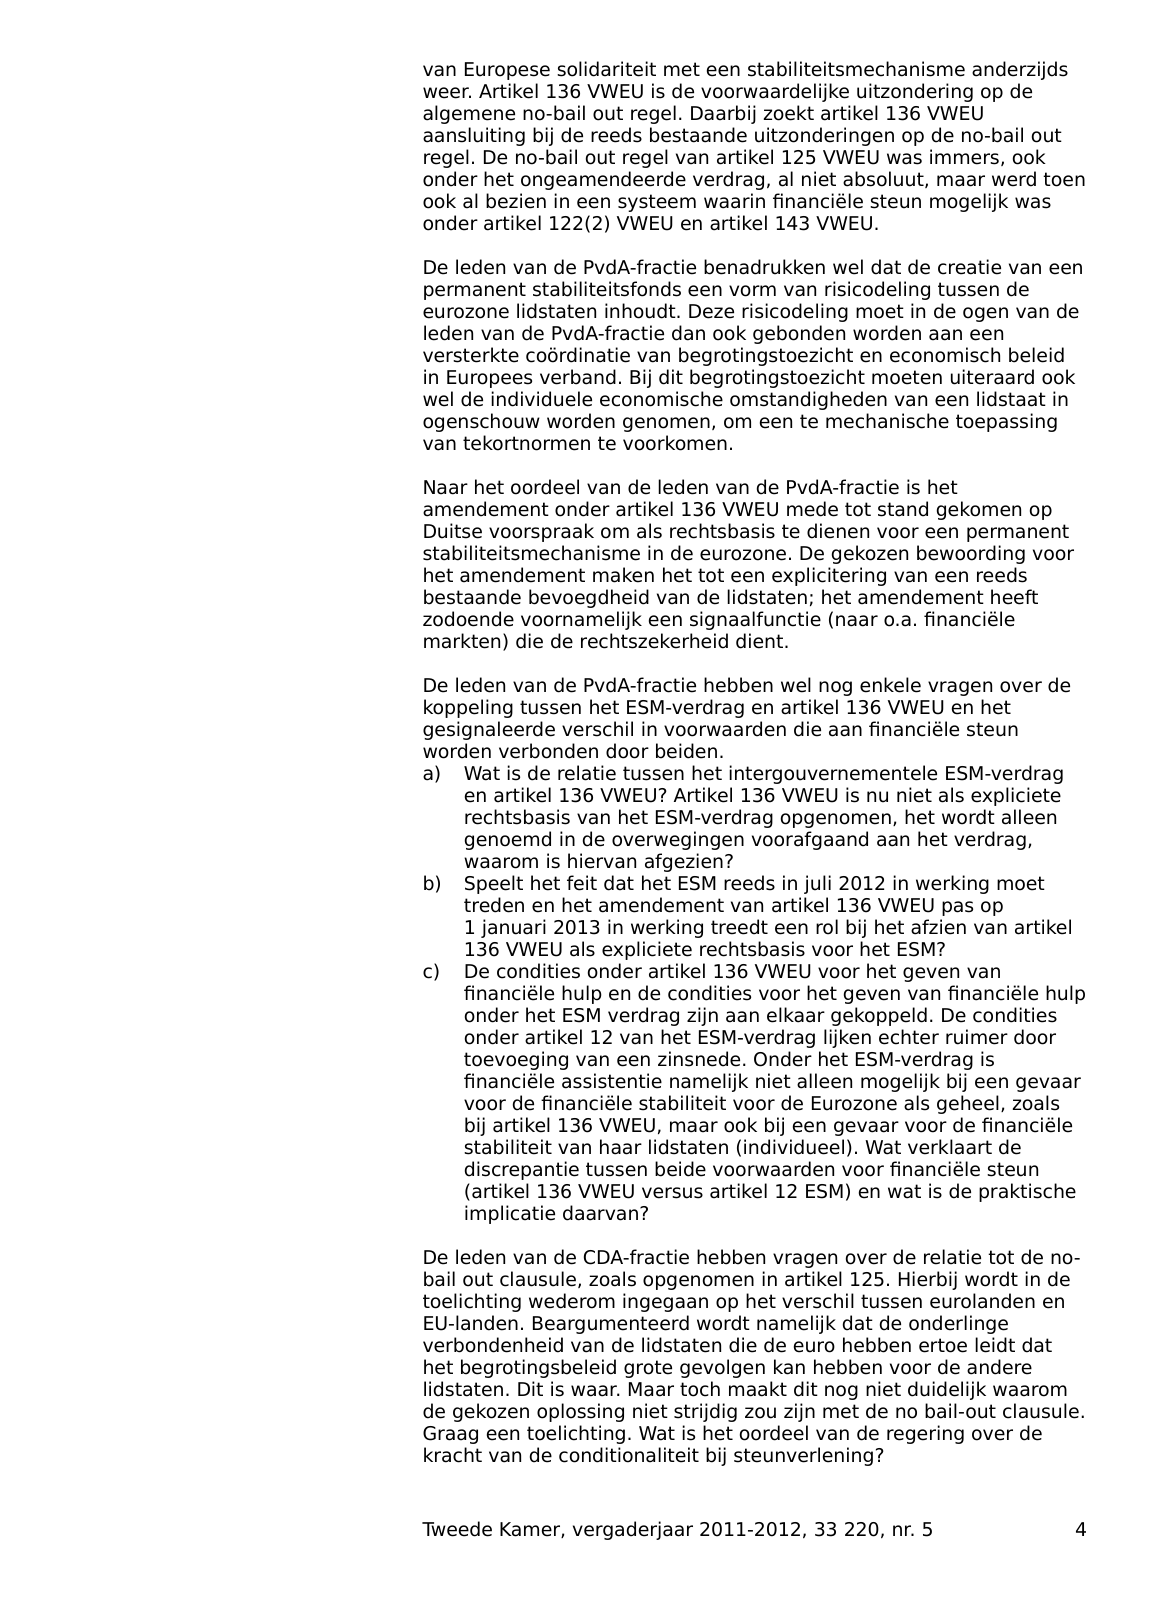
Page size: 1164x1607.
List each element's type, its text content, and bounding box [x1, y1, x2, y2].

text a) Wat is de relatie tussen het intergouvernementele ESM-verdrag en artikel 136 VWEU? Artikel 136 VWEU is nu niet als expliciete rechtsbasis van het ESM-verdrag opgenomen, het wordt alleen genoemd in de overwegingen voorafgaand aan het verdrag, waarom is hiervan afgezien? [422, 763, 1087, 873]
text van Europese solidariteit met een stabiliteitsmechanisme anderzijds weer. Artikel 136 VWEU is de voorwaardelijke uitzondering op de algemene no-bail out regel. Daarbij zoekt artikel 136 VWEU aansluiting bij de reeds bestaande uitzonderingen op de no-bail out regel. De no-bail out regel van artikel 125 VWEU was immers, ook onder het ongeamendeerde verdrag, al niet absoluut, maar werd toen ook al bezien in een systeem waarin financiële steun mogelijk was onder artikel 122(2) VWEU en artikel 143 VWEU. [422, 59, 1087, 235]
text De leden van de PvdA-fractie hebben wel nog enkele vragen over de koppeling tussen het ESM-verdrag en artikel 136 VWEU en het gesignaleerde verschil in voorwaarden die aan financiële steun worden verbonden door beiden. [422, 675, 1087, 763]
text Naar het oordeel van de leden van de PvdA-fractie is het amendement onder artikel 136 VWEU mede tot stand gekomen op Duitse voorspraak om als rechtsbasis te dienen voor een permanent stabiliteitsmechanisme in de eurozone. De gekozen bewoording voor het amendement maken het tot een explicitering van een reeds bestaande bevoegdheid van de lidstaten; het amendement heeft zodoende voornamelijk een signaalfunctie (naar o.a. financiële markten) die de rechtszekerheid dient. [422, 477, 1087, 653]
text b) Speelt het feit dat het ESM reeds in juli 2012 in werking moet treden en het amendement van artikel 136 VWEU pas op 1 januari 2013 in werking treedt een rol bij het afzien van artikel 136 VWEU als expliciete rechtsbasis voor het ESM? [422, 873, 1087, 961]
text De leden van de PvdA-fractie benadrukken wel dat de creatie van een permanent stabiliteitsfonds een vorm van risicodeling tussen de eurozone lidstaten inhoudt. Deze risicodeling moet in de ogen van de leden van de PvdA-fractie dan ook gebonden worden aan een versterkte coördinatie van begrotingstoezicht en economisch beleid in Europees verband. Bij dit begrotingstoezicht moeten uiteraard ook wel de individuele economische omstandigheden van een lidstaat in ogenschouw worden genomen, om een te mechanische toepassing van tekortnormen te voorkomen. [422, 257, 1087, 455]
text De leden van de CDA-fractie hebben vragen over de relatie tot de no-bail out clausule, zoals opgenomen in artikel 125. Hierbij wordt in de toelichting wederom ingegaan op het verschil tussen eurolanden en EU-landen. Beargumenteerd wordt namelijk dat de onderlinge verbondenheid van de lidstaten die de euro hebben ertoe leidt dat het begrotingsbeleid grote gevolgen kan hebben voor de andere lidstaten. Dit is waar. Maar toch maakt dit nog niet duidelijk waarom de gekozen oplossing niet strijdig zou zijn met de no bail-out clausule. Graag een toelichting. Wat is het oordeel van de regering over de kracht van de conditionaliteit bij steunverlening? [422, 1247, 1087, 1467]
text c) De condities onder artikel 136 VWEU voor het geven van financiële hulp en de condities voor het geven van financiële hulp onder het ESM verdrag zijn aan elkaar gekoppeld. De condities onder artikel 12 van het ESM-verdrag lijken echter ruimer door toevoeging van een zinsnede. Onder het ESM-verdrag is financiële assistentie namelijk niet alleen mogelijk bij een gevaar voor de financiële stabiliteit voor de Eurozone als geheel, zoals bij artikel 136 VWEU, maar ook bij een gevaar voor de financiële stabiliteit van haar lidstaten (individueel). Wat verklaart de discrepantie tussen beide voorwaarden voor financiële steun (artikel 136 VWEU versus artikel 12 ESM) en wat is de praktische implicatie daarvan? [422, 961, 1087, 1224]
